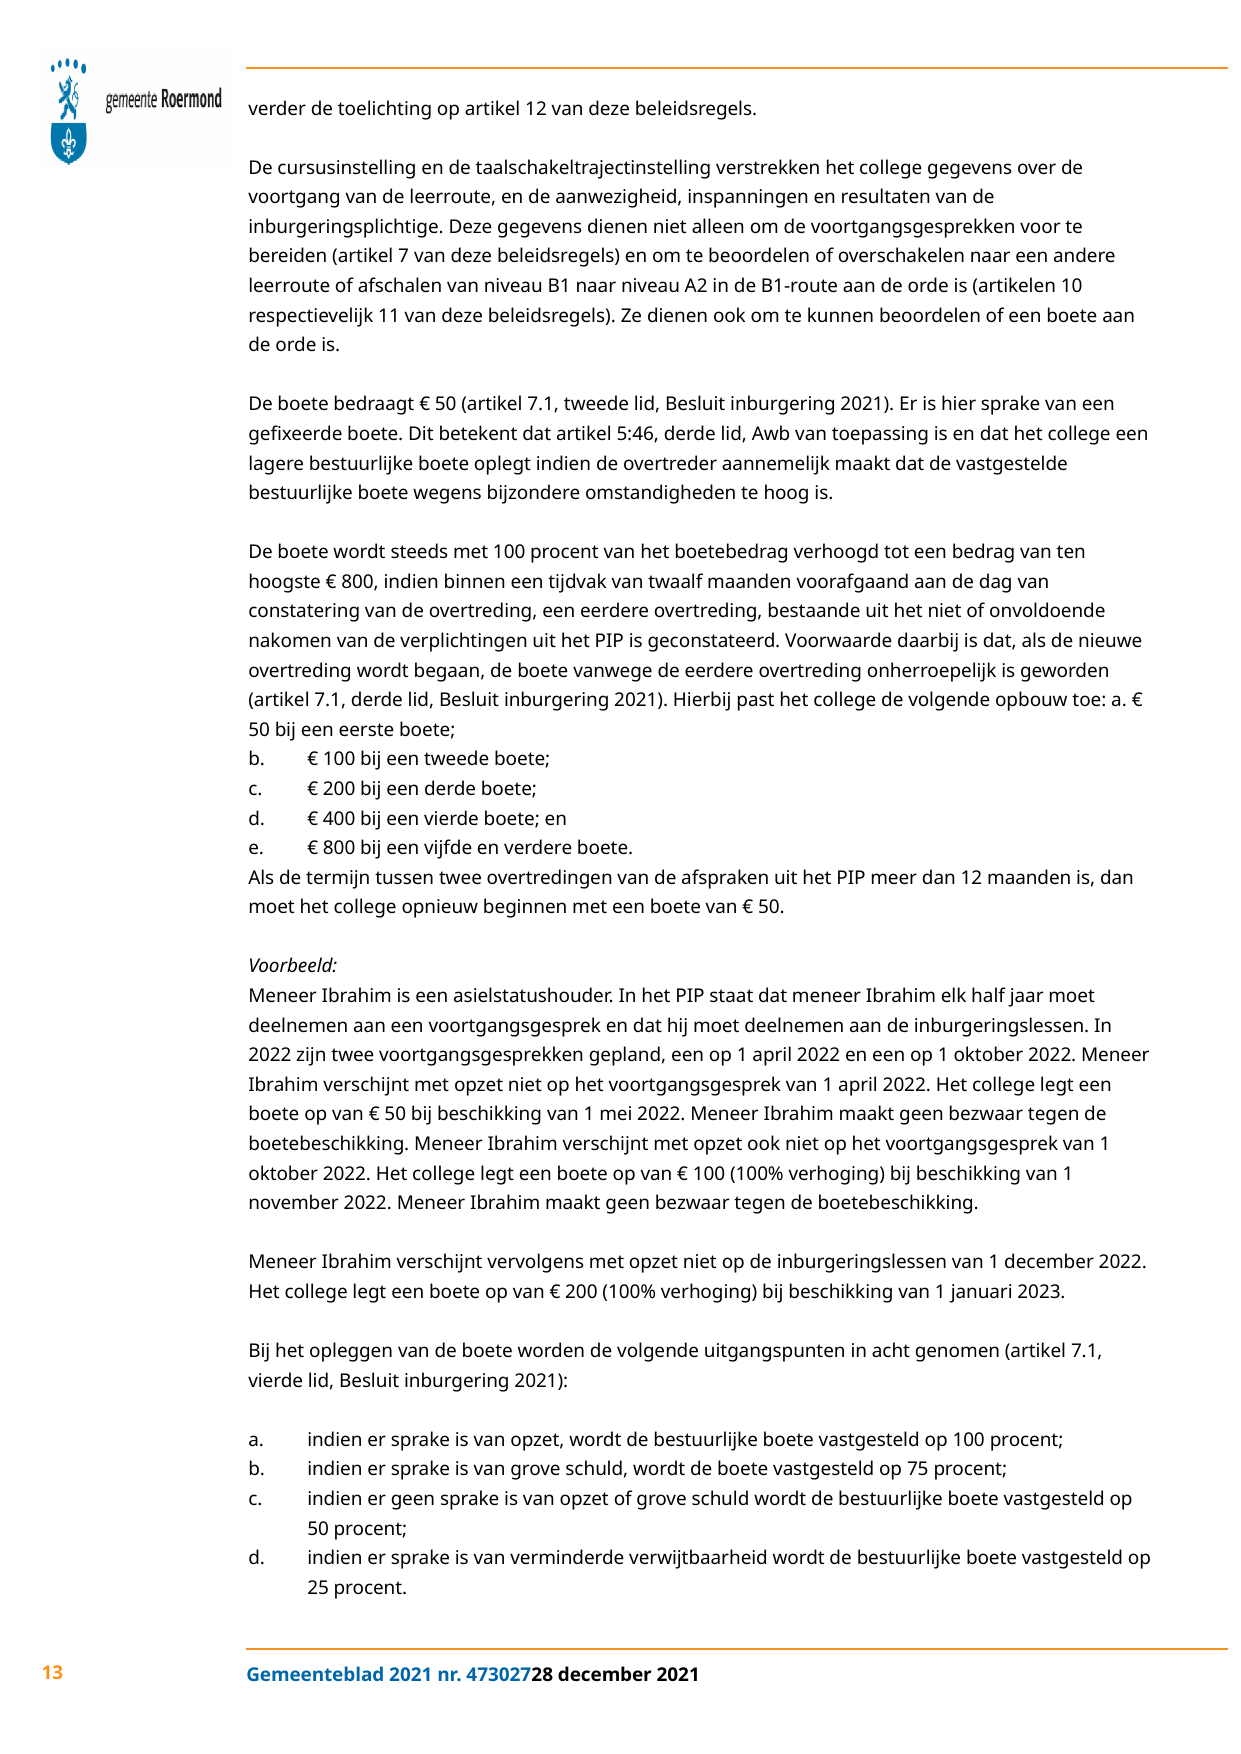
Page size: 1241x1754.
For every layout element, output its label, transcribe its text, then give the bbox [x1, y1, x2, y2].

text Meneer Ibrahim verschijnt vervolgens met opzet niet op de inburgeringslessen van 1 december 2022. Het college legt een boete op van € 200 (100% verhoging) bij beschikking van 1 januari 2023. [248, 1248, 1152, 1304]
text De boete wordt steeds met 100 procent van het boetebedrag verhoogd tot een bedrag van ten hoogste € 800, indien binnen een tijdvak van twaalf maanden voorafgaand aan de dag van constatering van de overtreding, een eerdere overtreding, bestaande uit het niet of onvoldoende nakomen van de verplichtingen uit het PIP is geconstateerd. Voorwaarde daarbij is dat, als de nieuwe overtreding wordt begaan, de boete vanwege de eerdere overtreding onherroepelijk is geworden (artikel 7.1, derde lid, Besluit inburgering 2021). Hierbij past het college de volgende opbouw toe: a. € 50 bij een eerste boete; [248, 538, 1152, 742]
picture [41, 47, 231, 172]
list indien er sprake is van opzet, wordt de bestuurlijke boete vastgesteld op 100 procent; [248, 1426, 1152, 1452]
text verder de toelichting op artikel 12 van deze beleidsregels. [248, 95, 1152, 121]
list € 100 bij een tweede boete; [248, 746, 1152, 771]
text De boete bedraagt € 50 (artikel 7.1, tweede lid, Besluit inburgering 2021). Er is hier sprake van een gefixeerde boete. Dit betekent dat artikel 5:46, derde lid, Awb van toepassing is en dat het college een lagere bestuurlijke boete oplegt indien de overtreder aannemelijk maakt dat de vastgestelde bestuurlijke boete wegens bijzondere omstandigheden te hoog is. [248, 391, 1152, 505]
list indien er geen sprake is van opzet of grove schuld wordt de bestuurlijke boete vastgesteld op 50 procent; [248, 1485, 1152, 1541]
text Bij het opleggen van de boete worden de volgende uitgangspunten in acht genomen (artikel 7.1, vierde lid, Besluit inburgering 2021): [248, 1337, 1152, 1393]
list € 400 bij een vierde boete; en [248, 805, 1152, 831]
text Meneer Ibrahim is een asielstatushouder. In het PIP staat dat meneer Ibrahim elk half jaar moet deelnemen aan een voortgangsgesprek en dat hij moet deelnemen aan de inburgeringslessen. In 2022 zijn twee voortgangsgesprekken gepland, een op 1 april 2022 en een op 1 oktober 2022. Meneer Ibrahim verschijnt met opzet niet op het voortgangsgesprek van 1 april 2022. Het college legt een boete op van € 50 bij beschikking van 1 mei 2022. Meneer Ibrahim maakt geen bezwaar tegen de boetebeschikking. Meneer Ibrahim verschijnt met opzet ook niet op het voortgangsgesprek van 1 oktober 2022. Het college legt een boete op van € 100 (100% verhoging) bij beschikking van 1 november 2022. Meneer Ibrahim maakt geen bezwaar tegen de boetebeschikking. [248, 982, 1152, 1215]
text De cursusinstelling en de taalschakeltrajectinstelling verstrekken het college gegevens over de voortgang van de leerroute, en de aanwezigheid, inspanningen en resultaten van de inburgeringsplichtige. Deze gegevens dienen niet alleen om de voortgangsgesprekken voor te bereiden (artikel 7 van deze beleidsregels) en om te beoordelen of overschakelen naar een andere leerroute of afschalen van niveau B1 naar niveau A2 in de B1-route aan de orde is (artikelen 10 respectievelijk 11 van deze beleidsregels). Ze dienen ook om te kunnen beoordelen of een boete aan de orde is. [248, 154, 1152, 357]
text Voorbeeld: [248, 953, 1152, 978]
text Als de termijn tussen twee overtredingen van de afspraken uit het PIP meer dan 12 maanden is, dan moet het college opnieuw beginnen met een boete van € 50. [248, 864, 1152, 919]
list indien er sprake is van verminderde verwijtbaarheid wordt de bestuurlijke boete vastgesteld op 25 procent. [248, 1544, 1152, 1600]
list € 800 bij een vijfde en verdere boete. [248, 834, 1152, 860]
list € 200 bij een derde boete; [248, 775, 1152, 801]
list indien er sprake is van grove schuld, wordt de boete vastgesteld op 75 procent; [248, 1456, 1152, 1481]
